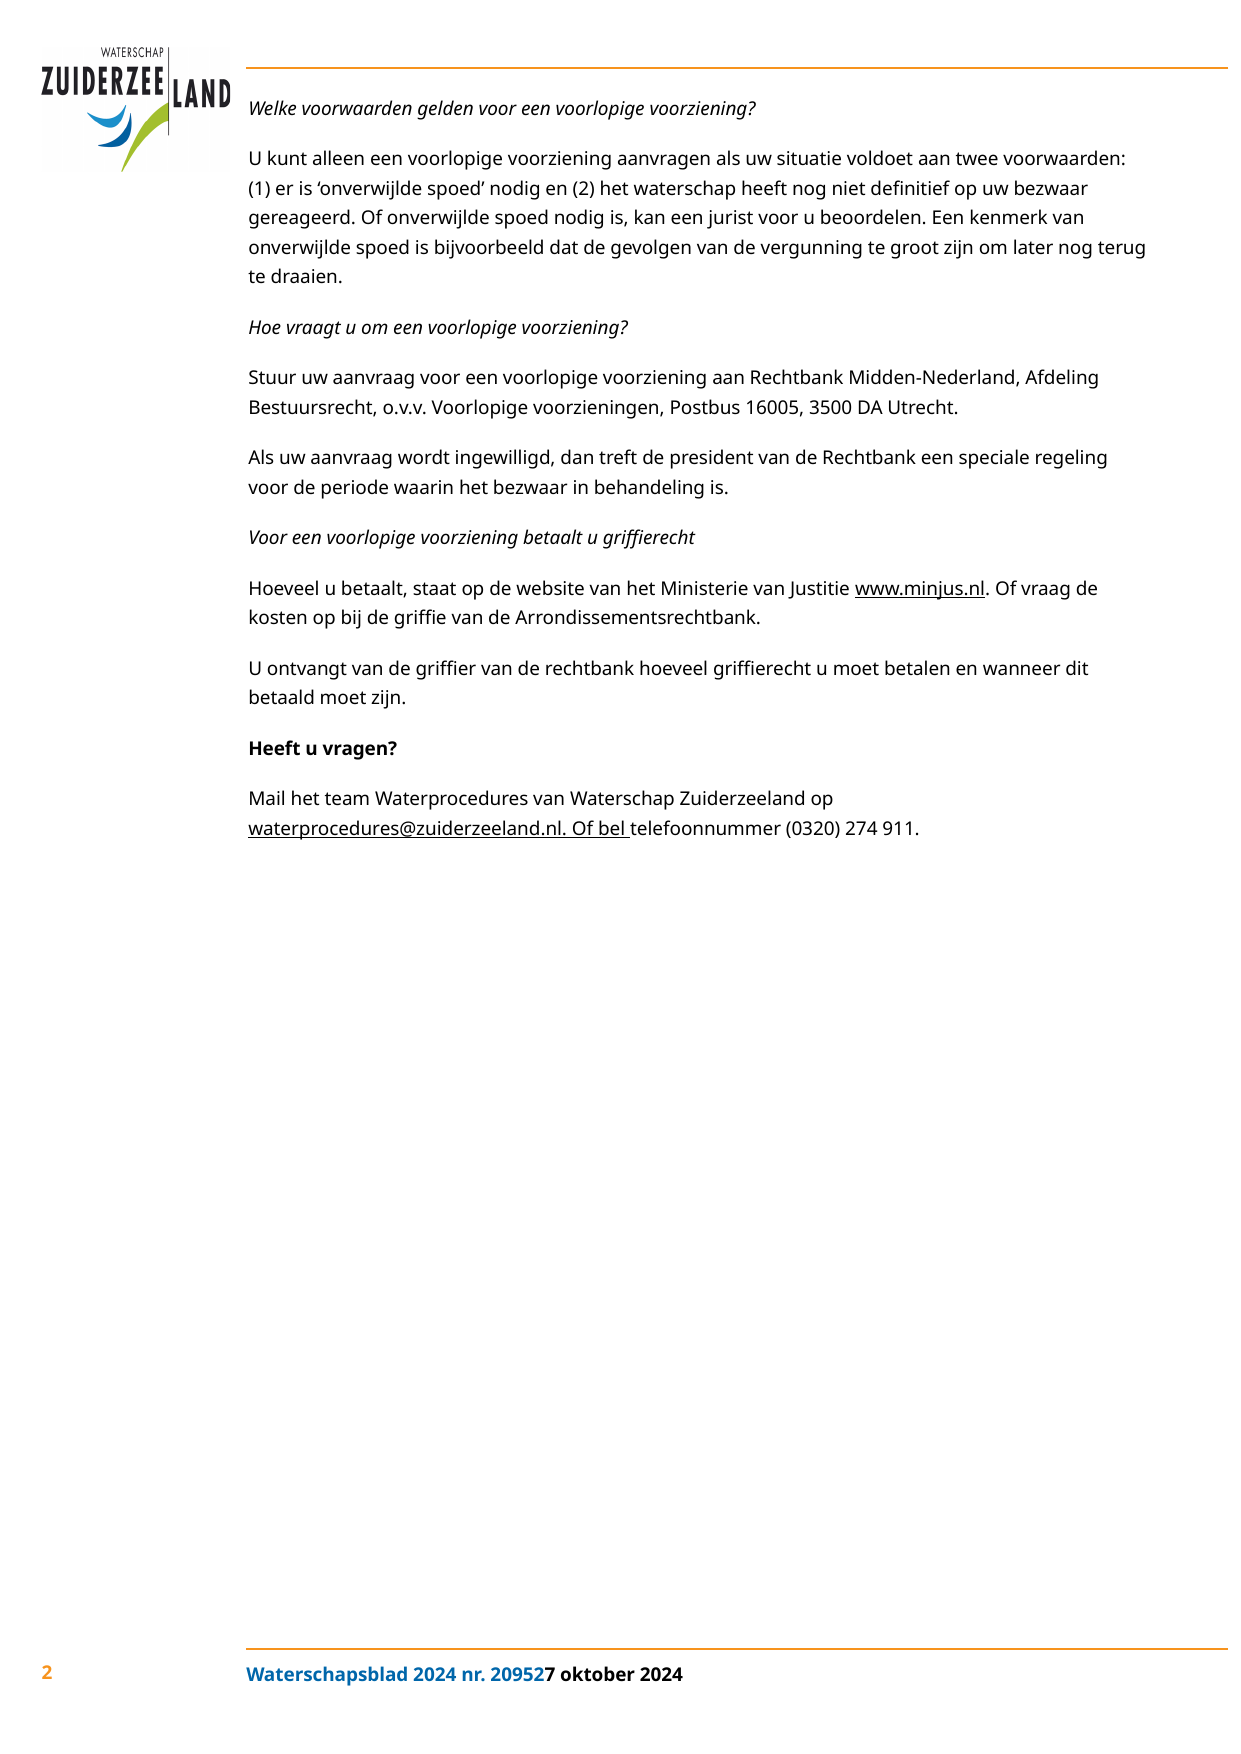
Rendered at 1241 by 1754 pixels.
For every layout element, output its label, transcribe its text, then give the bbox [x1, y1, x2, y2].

text U kunt alleen een voorlopige voorziening aanvragen als uw situatie voldoet aan twee voorwaarden: (1) er is ‘onverwijlde spoed’ nodig en (2) het waterschap heeft nog niet definitief op uw bezwaar gereageerd. Of onverwijlde spoed nodig is, kan een jurist voor u beoordelen. Een kenmerk van onverwijlde spoed is bijvoorbeeld dat de gevolgen van de vergunning te groot zijn om later nog terug te draaien. [248, 145, 1152, 289]
text Mail het team Waterprocedures van Waterschap Zuiderzeeland op waterprocedures@zuiderzeeland.nl. Of bel telefoonnummer (0320) 274 911. [248, 785, 1152, 841]
text Welke voorwaarden gelden voor een voorlopige voorziening? [248, 95, 1152, 121]
picture [41, 47, 231, 172]
text Hoe vraagt u om een voorlopige voorziening? [248, 314, 1152, 340]
text Als uw aanvraag wordt ingewilligd, dan treft de president van de Rechtbank een speciale regeling voor de periode waarin het bezwaar in behandeling is. [248, 444, 1152, 500]
text Voor een voorlopige voorziening betaalt u griffierecht [248, 524, 1152, 550]
text Hoeveel u betaalt, staat op de website van het Ministerie van Justitie www.minjus.nl. Of vraag de kosten op bij de griffie van de Arrondissementsrechtbank. [248, 575, 1152, 630]
text U ontvangt van de griffier van de rechtbank hoeveel griffierecht u moet betalen en wanneer dit betaald moet zijn. [248, 655, 1152, 710]
text Stuur uw aanvraag voor een voorlopige voorziening aan Rechtbank Midden-Nederland, Afdeling Bestuursrecht, o.v.v. Voorlopige voorzieningen, Postbus 16005, 3500 DA Utrecht. [248, 364, 1152, 420]
text Heeft u vragen? [248, 735, 1152, 761]
